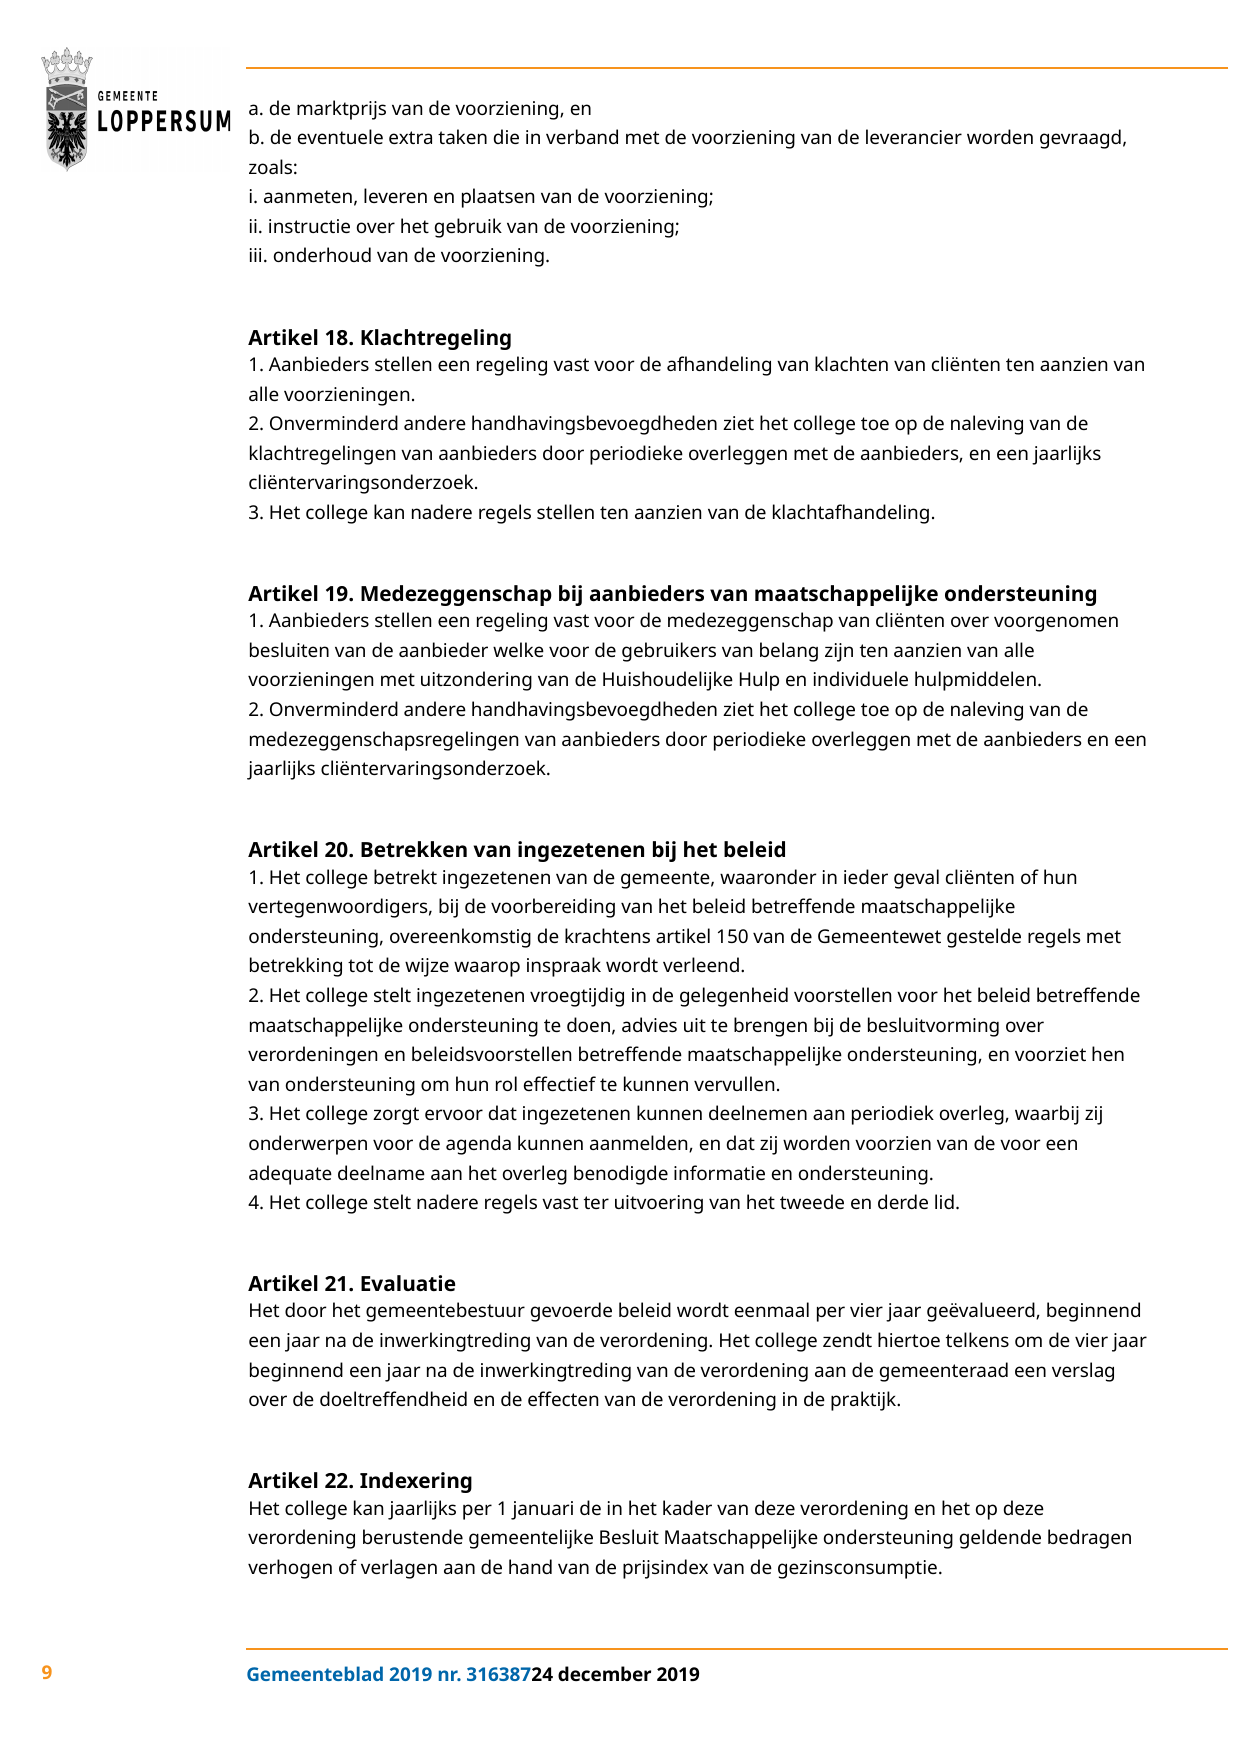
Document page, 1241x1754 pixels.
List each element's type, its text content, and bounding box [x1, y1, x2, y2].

text iii. onderhoud van de voorziening. [248, 243, 1152, 268]
text b. de eventuele extra taken die in verband met de voorziening van de leverancier worden gevraagd, zoals: [248, 124, 1152, 180]
text 2. Onverminderd andere handhavingsbevoegdheden ziet het college toe op de naleving van de medezeggenschapsregelingen van aanbieders door periodieke overleggen met de aanbieders en een jaarlijks cliëntervaringsonderzoek. [248, 696, 1152, 781]
text 1. Het college betrekt ingezetenen van de gemeente, waaronder in ieder geval cliënten of hun vertegenwoordigers, bij de voorbereiding van het beleid betreffende maatschappelijke ondersteuning, overeenkomstig de krachtens artikel 150 van de Gemeentewet gestelde regels met betrekking tot de wijze waarop inspraak wordt verleend. [248, 864, 1152, 978]
text 1. Aanbieders stellen een regeling vast voor de afhandeling van klachten van cliënten ten aanzien van alle voorzieningen. [248, 351, 1152, 406]
text 3. Het college zorgt ervoor dat ingezetenen kunnen deelnemen aan periodiek overleg, waarbij zij onderwerpen voor de agenda kunnen aanmelden, en dat zij worden voorzien van de voor een adequate deelname aan het overleg benodigde informatie en ondersteuning. [248, 1101, 1152, 1185]
text Artikel 20. Betrekken van ingezetenen bij het beleid [248, 835, 1152, 864]
text Het door het gemeentebestuur gevoerde beleid wordt eenmaal per vier jaar geëvalueerd, beginnend een jaar na de inwerkingtreding van de verordening. Het college zendt hiertoe telkens om de vier jaar beginnend een jaar na de inwerkingtreding van de verordening aan de gemeenteraad een verslag over de doeltreffendheid en de effecten van de verordening in de praktijk. [248, 1298, 1152, 1412]
text Artikel 18. Klachtregeling [248, 323, 1152, 351]
text a. de marktprijs van de voorziening, en [248, 95, 1152, 121]
text i. aanmeten, leveren en plaatsen van de voorziening; [248, 183, 1152, 209]
text 3. Het college kan nadere regels stellen ten aanzien van de klachtafhandeling. [248, 499, 1152, 525]
text 2. Onverminderd andere handhavingsbevoegdheden ziet het college toe op de naleving van de klachtregelingen van aanbieders door periodieke overleggen met de aanbieders, en een jaarlijks cliëntervaringsonderzoek. [248, 410, 1152, 495]
text 2. Het college stelt ingezetenen vroegtijdig in de gelegenheid voorstellen voor het beleid betreffende maatschappelijke ondersteuning te doen, advies uit te brengen bij de besluitvorming over verordeningen en beleidsvoorstellen betreffende maatschappelijke ondersteuning, en voorziet hen van ondersteuning om hun rol effectief te kunnen vervullen. [248, 982, 1152, 1097]
text 1. Aanbieders stellen een regeling vast voor de medezeggenschap van cliënten over voorgenomen besluiten van de aanbieder welke voor de gebruikers van belang zijn ten aanzien van alle voorzieningen met uitzondering van de Huishoudelijke Hulp en individuele hulpmiddelen. [248, 607, 1152, 692]
text 4. Het college stelt nadere regels vast ter uitvoering van het tweede en derde lid. [248, 1189, 1152, 1215]
text Artikel 19. Medezeggenschap bij aanbieders van maatschappelijke ondersteuning [248, 579, 1152, 607]
picture [41, 47, 231, 172]
text Artikel 21. Evaluatie [248, 1269, 1152, 1298]
text ii. instructie over het gebruik van de voorziening; [248, 213, 1152, 239]
text Artikel 22. Indexering [248, 1466, 1152, 1495]
text Het college kan jaarlijks per 1 januari de in het kader van deze verordening en het op deze verordening berustende gemeentelijke Besluit Maatschappelijke ondersteuning geldende bedragen verhogen of verlagen aan de hand van de prijsindex van de gezinsconsumptie. [248, 1495, 1152, 1580]
